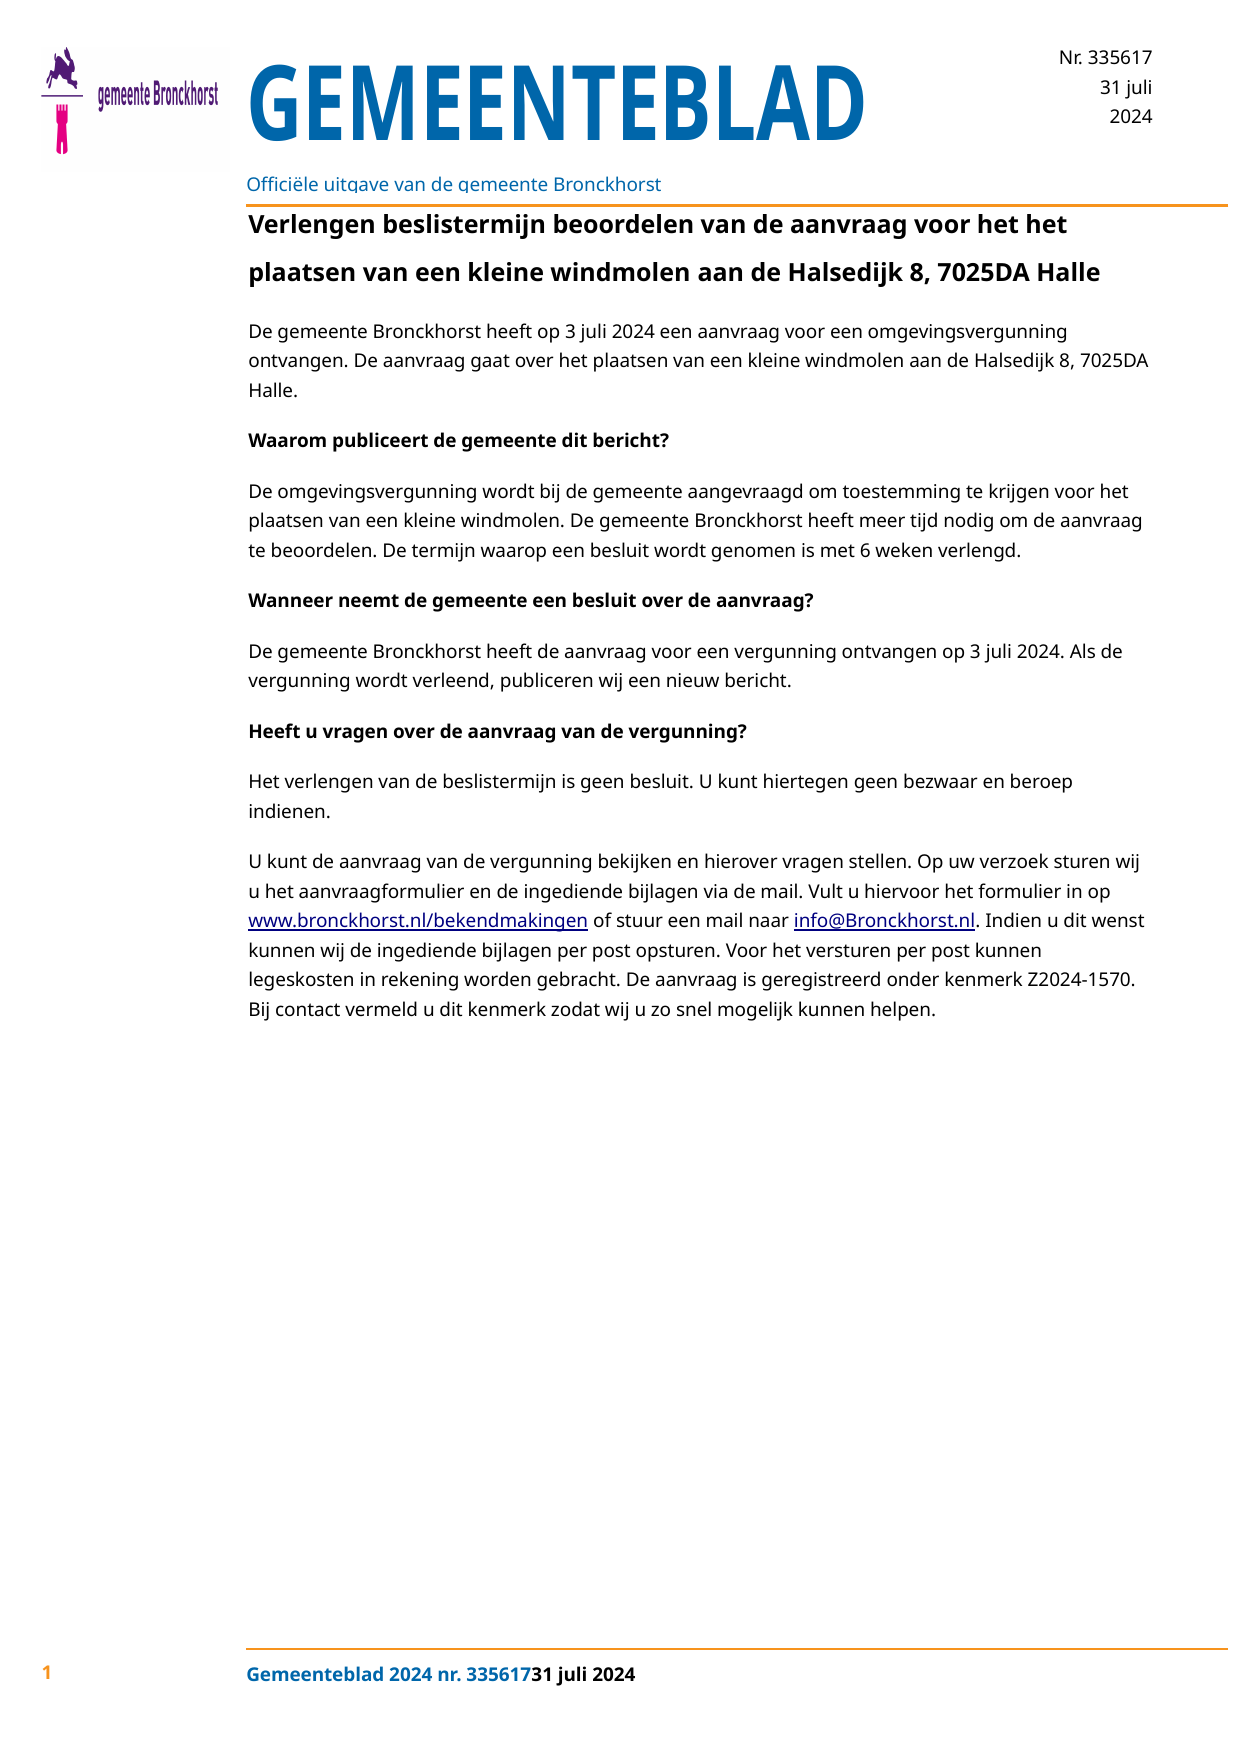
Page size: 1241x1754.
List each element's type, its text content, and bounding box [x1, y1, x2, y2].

text De omgevingsvergunning wordt bij de gemeente aangevraagd om toestemming te krijgen voor het plaatsen van een kleine windmolen. De gemeente Bronckhorst heeft meer tijd nodig om de aanvraag te beoordelen. De termijn waarop een besluit wordt genomen is met 6 weken verlengd. [248, 478, 1152, 563]
text Waarom publiceert de gemeente dit bericht? [248, 427, 1152, 453]
text Wanneer neemt de gemeente een besluit over de aanvraag? [248, 587, 1152, 613]
text De gemeente Bronckhorst heeft op 3 juli 2024 een aanvraag voor een omgevingsvergunning ontvangen. De aanvraag gaat over het plaatsen van een kleine windmolen aan de Halsedijk 8, 7025DA Halle. [248, 318, 1152, 403]
text Verlengen beslistermijn beoordelen van de aanvraag voor het het plaatsen van een kleine windmolen aan de Halsedijk 8, 7025DA Halle [248, 207, 1152, 288]
text U kunt de aanvraag van de vergunning bekijken en hierover vragen stellen. Op uw verzoek sturen wij u het aanvraagformulier en de ingediende bijlagen via de mail. Vult u hiervoor het formulier in op www.bronckhorst.nl/bekendmakingen of stuur een mail naar info@Bronckhorst.nl. Indien u dit wenst kunnen wij de ingediende bijlagen per post opsturen. Voor het versturen per post kunnen legeskosten in rekening worden gebracht. De aanvraag is geregistreerd onder kenmerk Z2024-1570. Bij contact vermeld u dit kenmerk zodat wij u zo snel mogelijk kunnen helpen. [248, 848, 1152, 1022]
picture [41, 47, 231, 172]
text Het verlengen van de beslistermijn is geen besluit. U kunt hiertegen geen bezwaar en beroep indienen. [248, 768, 1152, 824]
text De gemeente Bronckhorst heeft de aanvraag voor een vergunning ontvangen op 3 juli 2024. Als de vergunning wordt verleend, publiceren wij een nieuw bericht. [248, 638, 1152, 693]
text Heeft u vragen over de aanvraag van de vergunning? [248, 718, 1152, 744]
